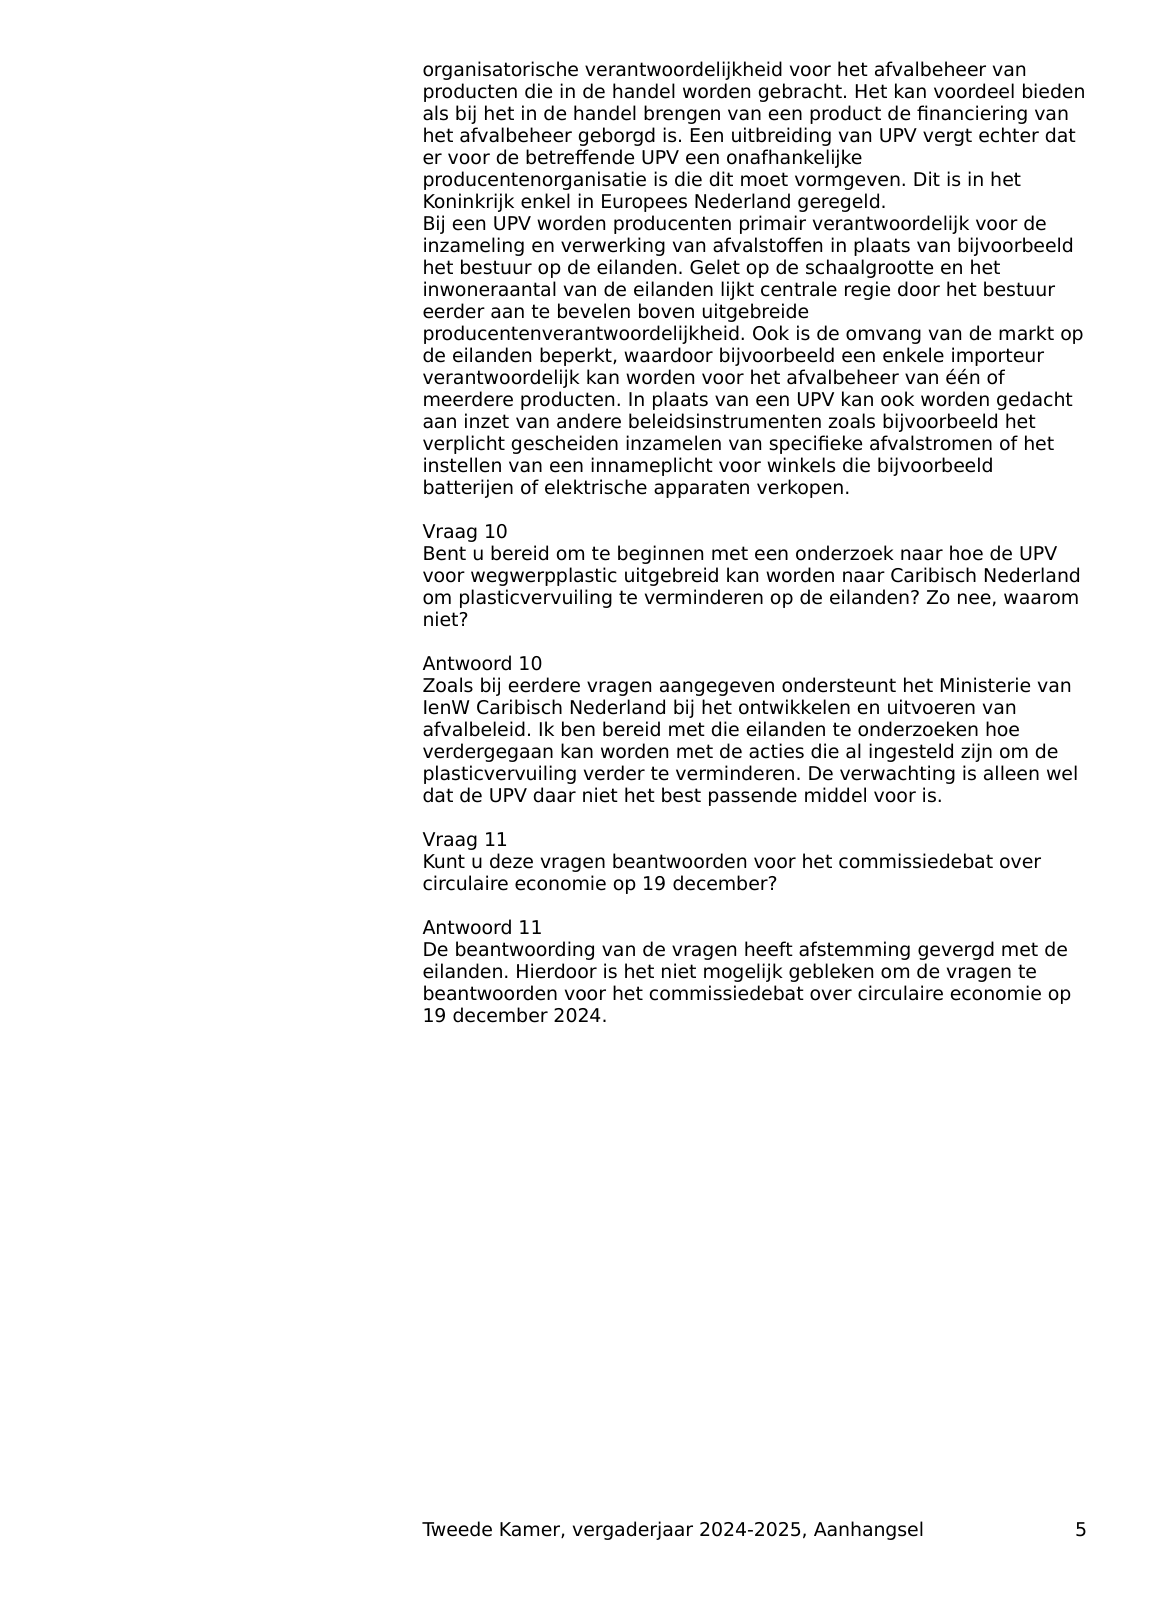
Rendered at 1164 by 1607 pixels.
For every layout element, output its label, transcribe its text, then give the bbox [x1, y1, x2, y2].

text Zoals bij eerdere vragen aangegeven ondersteunt het Ministerie van IenW Caribisch Nederland bij het ontwikkelen en uitvoeren van afvalbeleid. Ik ben bereid met die eilanden te onderzoeken hoe verdergegaan kan worden met de acties die al ingesteld zijn om de plasticvervuiling verder te verminderen. De verwachting is alleen wel dat de UPV daar niet het best passende middel voor is. [422, 675, 1087, 807]
text Bij een UPV worden producenten primair verantwoordelijk voor de inzameling en verwerking van afvalstoffen in plaats van bijvoorbeeld het bestuur op de eilanden. Gelet op de schaalgrootte en het inwoneraantal van de eilanden lijkt centrale regie door het bestuur eerder aan te bevelen boven uitgebreide producentenverantwoordelijkheid. Ook is de omvang van de markt op de eilanden beperkt, waardoor bijvoorbeeld een enkele importeur verantwoordelijk kan worden voor het afvalbeheer van één of meerdere producten. In plaats van een UPV kan ook worden gedacht aan inzet van andere beleidsinstrumenten zoals bijvoorbeeld het verplicht gescheiden inzamelen van specifieke afvalstromen of het instellen van een innameplicht voor winkels die bijvoorbeeld batterijen of elektrische apparaten verkopen. [422, 213, 1087, 499]
text Antwoord 10 [422, 653, 1087, 675]
text Bent u bereid om te beginnen met een onderzoek naar hoe de UPV voor wegwerpplastic uitgebreid kan worden naar Caribisch Nederland om plasticvervuiling te verminderen op de eilanden? Zo nee, waarom niet? [422, 543, 1087, 631]
text De beantwoording van de vragen heeft afstemming gevergd met de eilanden. Hierdoor is het niet mogelijk gebleken om de vragen te beantwoorden voor het commissiedebat over circulaire economie op 19 december 2024. [422, 939, 1087, 1027]
text Antwoord 11 [422, 917, 1087, 939]
text Vraag 10 [422, 521, 1087, 543]
text organisatorische verantwoordelijkheid voor het afvalbeheer van producten die in de handel worden gebracht. Het kan voordeel bieden als bij het in de handel brengen van een product de financiering van het afvalbeheer geborgd is. Een uitbreiding van UPV vergt echter dat er voor de betreffende UPV een onafhankelijke producentenorganisatie is die dit moet vormgeven. Dit is in het Koninkrijk enkel in Europees Nederland geregeld. [422, 59, 1087, 213]
text Kunt u deze vragen beantwoorden voor het commissiedebat over circulaire economie op 19 december? [422, 851, 1087, 895]
text Vraag 11 [422, 829, 1087, 851]
